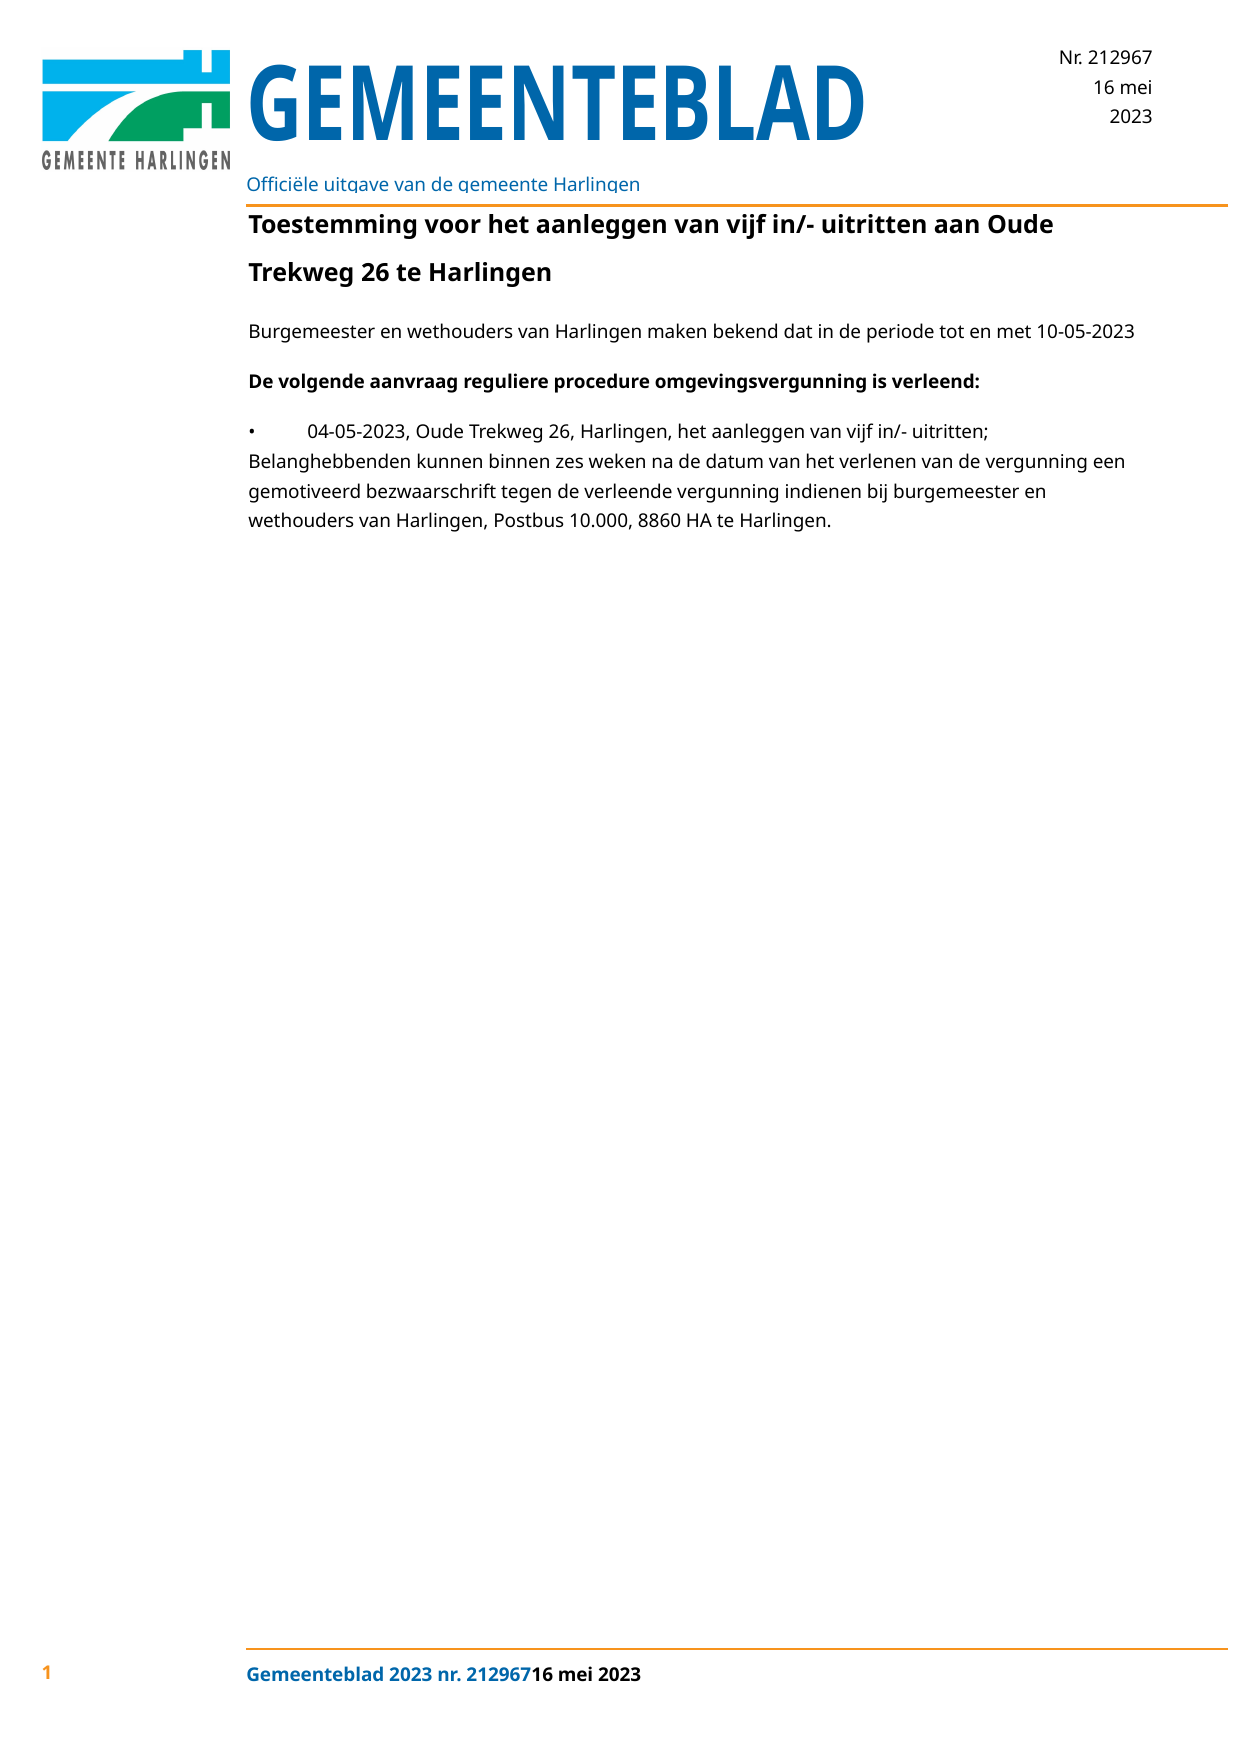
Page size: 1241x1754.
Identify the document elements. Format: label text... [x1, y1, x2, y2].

text De volgende aanvraag reguliere procedure omgevingsvergunning is verleend: [248, 368, 1152, 394]
list 04-05-2023, Oude Trekweg 26, Harlingen, het aanleggen van vijf in/- uitritten; [248, 419, 1152, 444]
text Belanghebbenden kunnen binnen zes weken na de datum van het verlenen van de vergunning een gemotiveerd bezwaarschrift tegen de verleende vergunning indienen bij burgemeester en wethouders van Harlingen, Postbus 10.000, 8860 HA te Harlingen. [248, 448, 1152, 533]
text Burgemeester en wethouders van Harlingen maken bekend dat in de periode tot en met 10-05-2023 [248, 318, 1152, 344]
text Toestemming voor het aanleggen van vijf in/- uitritten aan Oude Trekweg 26 te Harlingen [248, 207, 1152, 288]
picture [41, 47, 231, 172]
